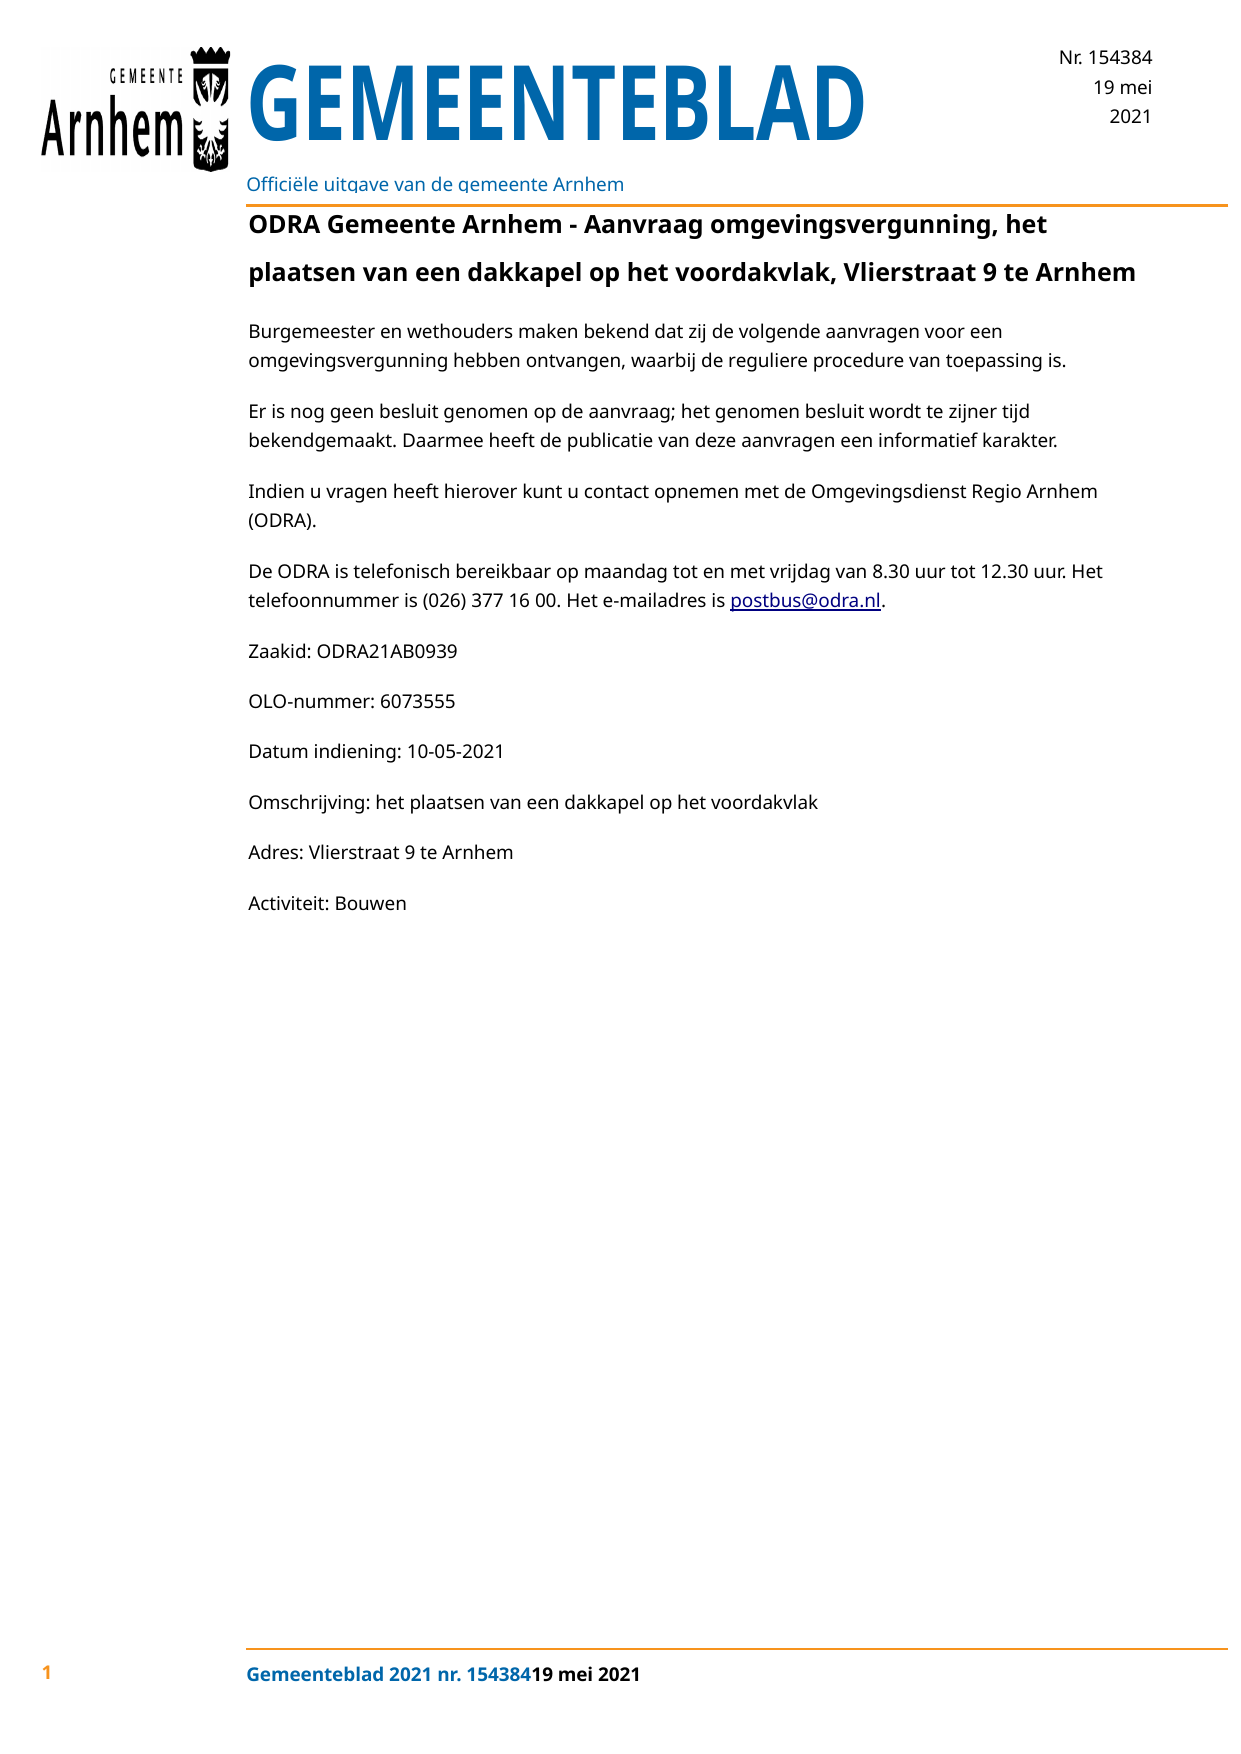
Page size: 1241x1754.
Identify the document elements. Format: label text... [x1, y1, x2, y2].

text Burgemeester en wethouders maken bekend dat zij de volgende aanvragen voor een omgevingsvergunning hebben ontvangen, waarbij de reguliere procedure van toepassing is. [248, 318, 1152, 373]
text Datum indiening: 10-05-2021 [248, 739, 1152, 764]
text Indien u vragen heeft hierover kunt u contact opnemen met de Omgevingsdienst Regio Arnhem (ODRA). [248, 478, 1152, 533]
text OLO-nummer: 6073555 [248, 688, 1152, 714]
text De ODRA is telefonisch bereikbaar op maandag tot en met vrijdag van 8.30 uur tot 12.30 uur. Het telefoonnummer is (026) 377 16 00. Het e-mailadres is postbus@odra.nl. [248, 558, 1152, 613]
text Activiteit: Bouwen [248, 890, 1152, 916]
text Adres: Vlierstraat 9 te Arnhem [248, 839, 1152, 865]
text Omschrijving: het plaatsen van een dakkapel op het voordakvlak [248, 789, 1152, 815]
picture [41, 47, 231, 172]
text ODRA Gemeente Arnhem - Aanvraag omgevingsvergunning, het plaatsen van een dakkapel op het voordakvlak, Vlierstraat 9 te Arnhem [248, 207, 1152, 288]
text Zaakid: ODRA21AB0939 [248, 638, 1152, 664]
text Er is nog geen besluit genomen op de aanvraag; het genomen besluit wordt te zijner tijd bekendgemaakt. Daarmee heeft de publicatie van deze aanvragen een informatief karakter. [248, 398, 1152, 453]
